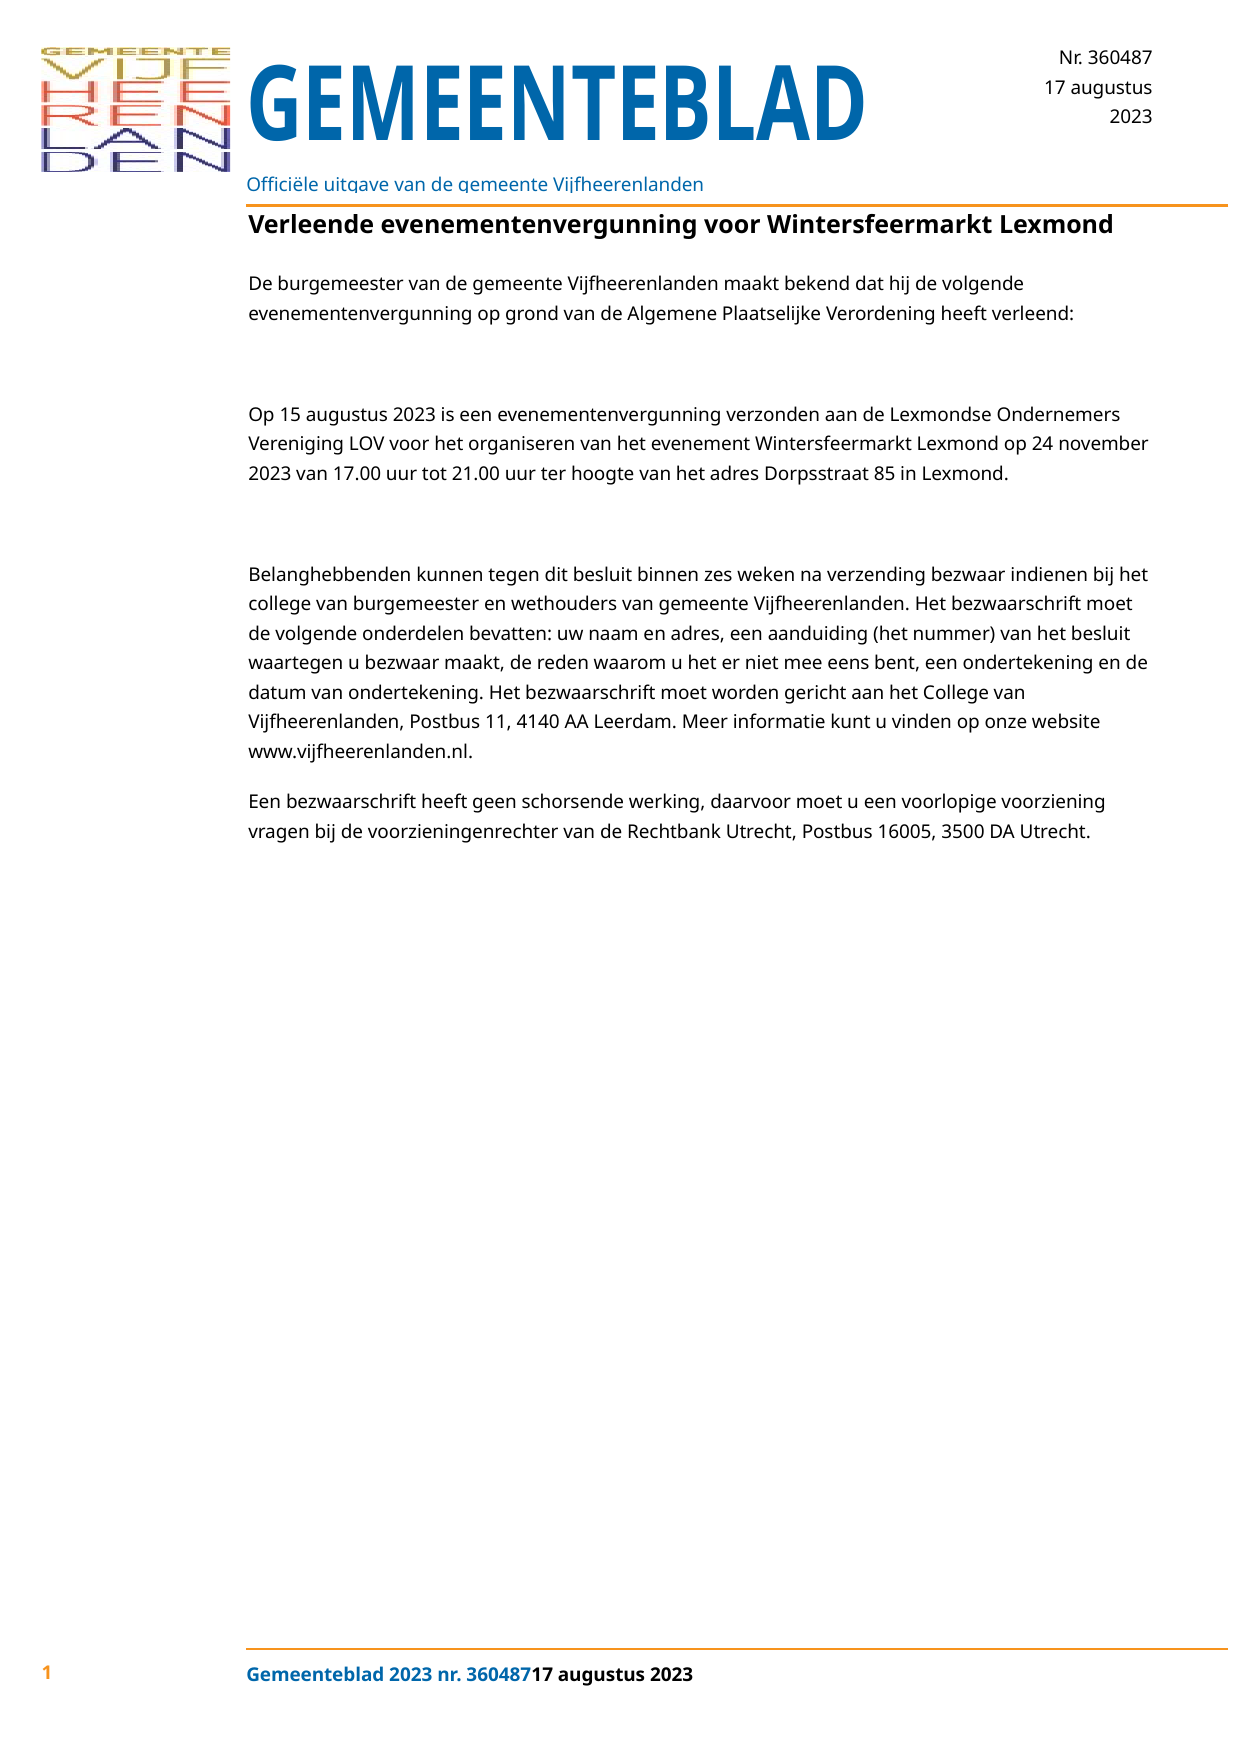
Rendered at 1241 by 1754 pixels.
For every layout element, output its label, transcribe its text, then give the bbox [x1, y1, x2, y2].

text Verleende evenementenvergunning voor Wintersfeermarkt Lexmond [248, 207, 1152, 241]
text De burgemeester van de gemeente Vijfheerenlanden maakt bekend dat hij de volgende evenementenvergunning op grond van de Algemene Plaatselijke Verordening heeft verleend: [248, 270, 1152, 326]
text Op 15 augustus 2023 is een evenementenvergunning verzonden aan de Lexmondse Ondernemers Vereniging LOV voor het organiseren van het evenement Wintersfeermarkt Lexmond op 24 november 2023 van 17.00 uur tot 21.00 uur ter hoogte van het adres Dorpsstraat 85 in Lexmond. [248, 401, 1152, 486]
text Een bezwaarschrift heeft geen schorsende werking, daarvoor moet u een voorlopige voorziening vragen bij de voorzieningenrechter van de Rechtbank Utrecht, Postbus 16005, 3500 DA Utrecht. [248, 789, 1152, 844]
picture [41, 47, 231, 172]
text Belanghebbenden kunnen tegen dit besluit binnen zes weken na verzending bezwaar indienen bij het college van burgemeester en wethouders van gemeente Vijfheerenlanden. Het bezwaarschrift moet de volgende onderdelen bevatten: uw naam en adres, een aanduiding (het nummer) van het besluit waartegen u bezwaar maakt, de reden waarom u het er niet mee eens bent, een ondertekening en de datum van ondertekening. Het bezwaarschrift moet worden gericht aan het College van Vijfheerenlanden, Postbus 11, 4140 AA Leerdam. Meer informatie kunt u vinden op onze website www.vijfheerenlanden.nl. [248, 561, 1152, 764]
